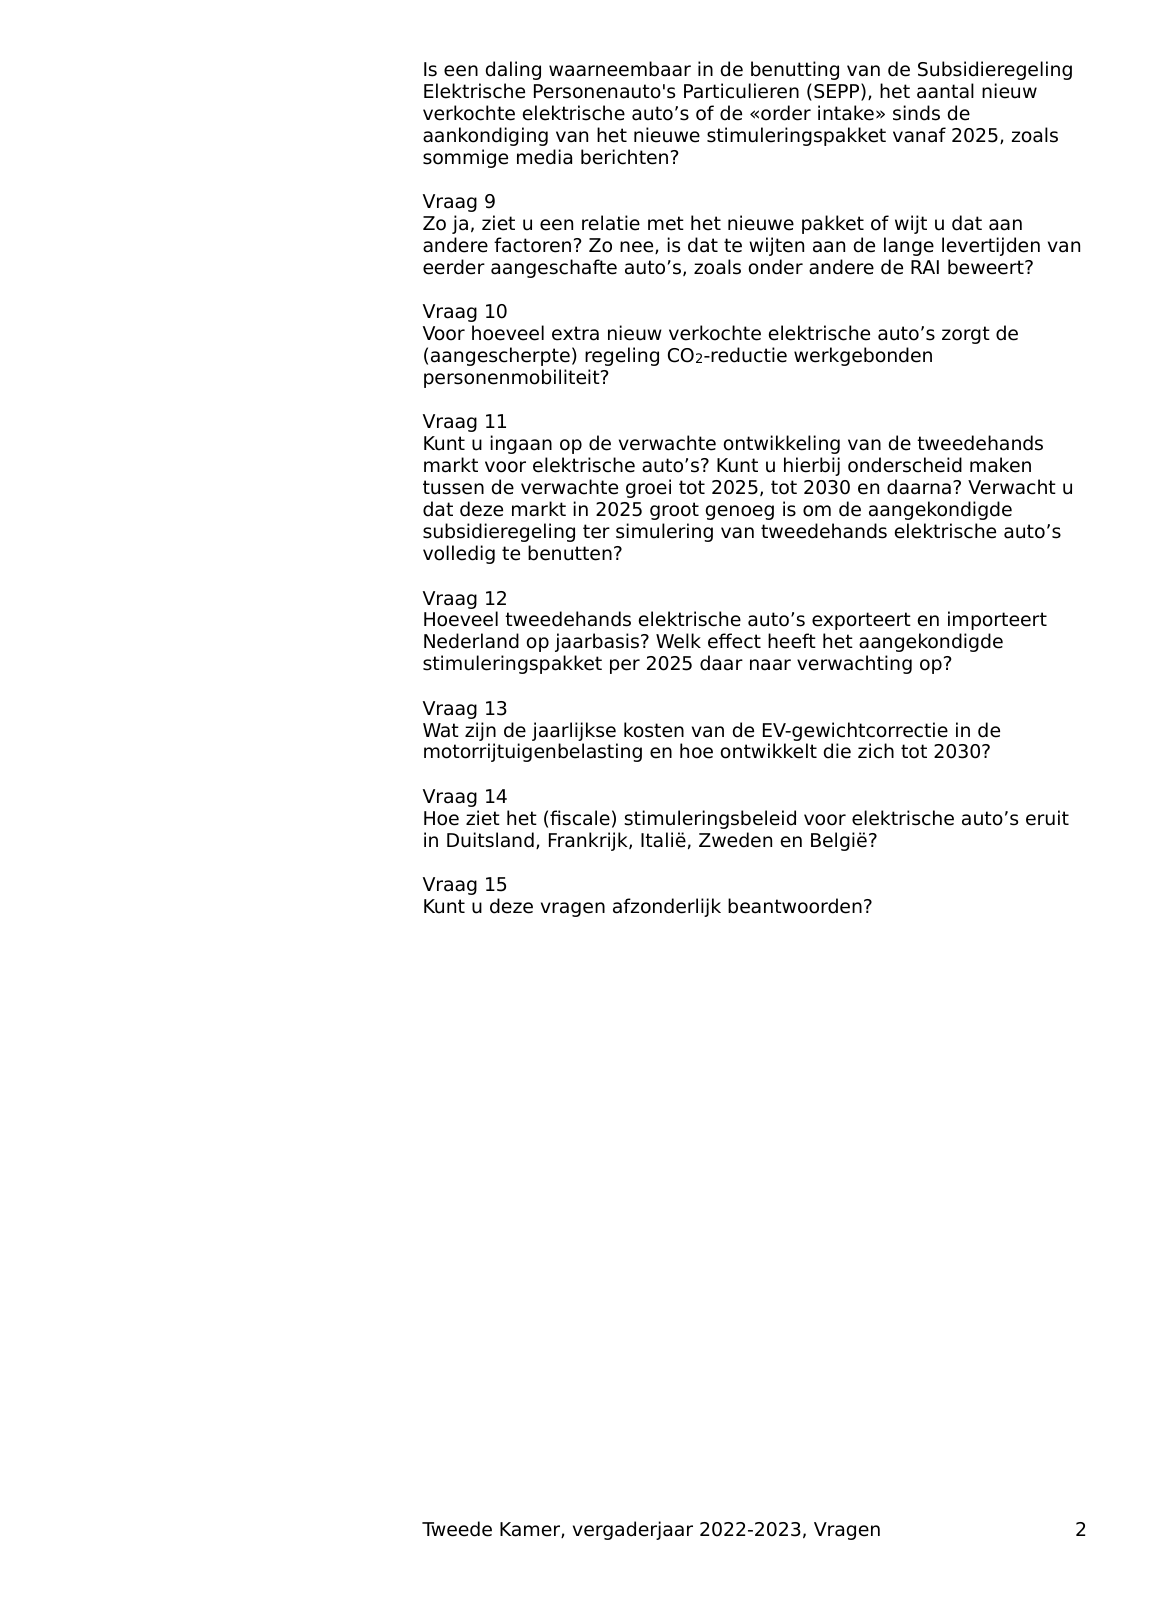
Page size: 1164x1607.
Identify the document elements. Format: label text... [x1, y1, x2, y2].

text Zo ja, ziet u een relatie met het nieuwe pakket of wijt u dat aan andere factoren? Zo nee, is dat te wijten aan de lange levertijden van eerder aangeschafte auto’s, zoals onder andere de RAI beweert? [422, 213, 1087, 279]
text Wat zijn de jaarlijkse kosten van de EV-gewichtcorrectie in de motorrijtuigenbelasting en hoe ontwikkelt die zich tot 2030? [422, 719, 1087, 763]
text Hoeveel tweedehands elektrische auto’s exporteert en importeert Nederland op jaarbasis? Welk effect heeft het aangekondigde stimuleringspakket per 2025 daar naar verwachting op? [422, 609, 1087, 675]
text Kunt u deze vragen afzonderlijk beantwoorden? [422, 896, 1087, 918]
text Vraag 9 [422, 191, 1087, 213]
text Kunt u ingaan op de verwachte ontwikkeling van de tweedehands markt voor elektrische auto’s? Kunt u hierbij onderscheid maken tussen de verwachte groei tot 2025, tot 2030 en daarna? Verwacht u dat deze markt in 2025 groot genoeg is om de aangekondigde subsidieregeling ter simulering van tweedehands elektrische auto’s volledig te benutten? [422, 433, 1087, 565]
text Vraag 13 [422, 697, 1087, 719]
text Hoe ziet het (fiscale) stimuleringsbeleid voor elektrische auto’s eruit in Duitsland, Frankrijk, Italië, Zweden en België? [422, 808, 1087, 852]
text Vraag 14 [422, 786, 1087, 808]
text Voor hoeveel extra nieuw verkochte elektrische auto’s zorgt de (aangescherpte) regeling CO2-reductie werkgebonden personenmobiliteit? [422, 323, 1087, 389]
text Is een daling waarneembaar in de benutting van de Subsidieregeling Elektrische Personenauto's Particulieren (SEPP), het aantal nieuw verkochte elektrische auto’s of de «order intake» sinds de aankondiging van het nieuwe stimuleringspakket vanaf 2025, zoals sommige media berichten? [422, 59, 1087, 169]
text Vraag 15 [422, 874, 1087, 896]
text Vraag 11 [422, 411, 1087, 433]
text Vraag 10 [422, 301, 1087, 323]
text Vraag 12 [422, 587, 1087, 609]
